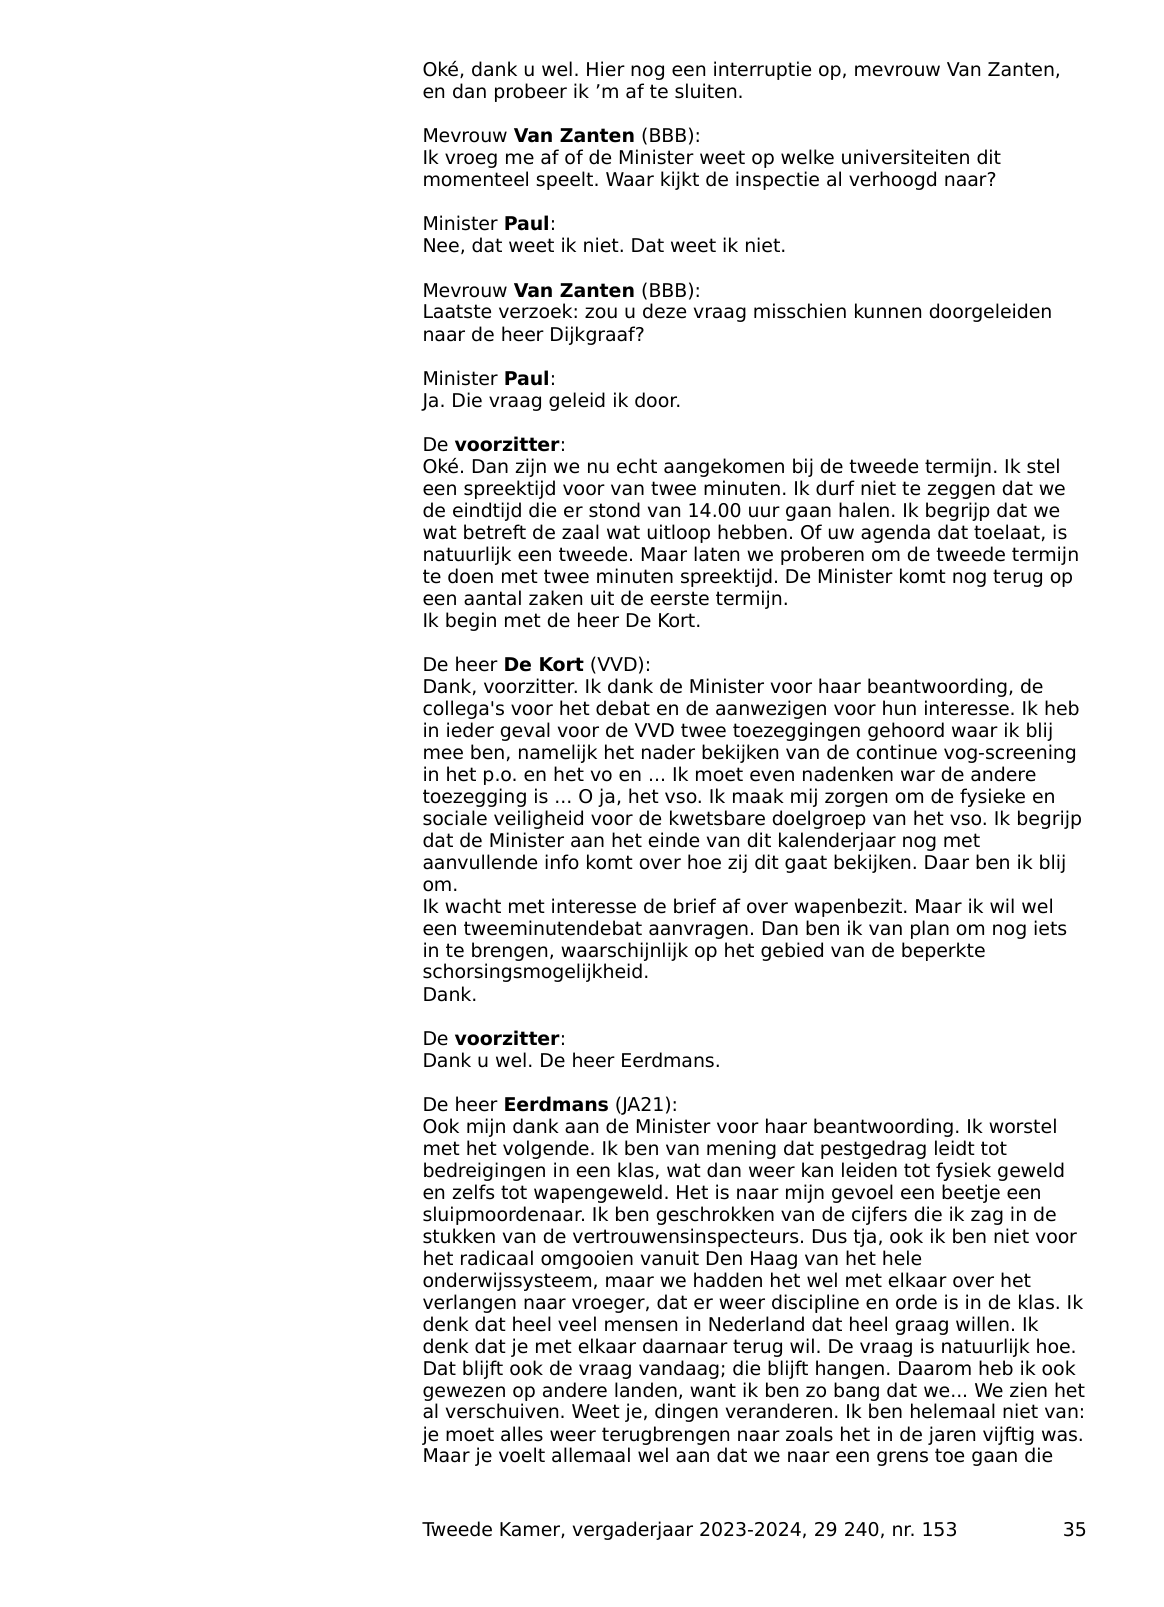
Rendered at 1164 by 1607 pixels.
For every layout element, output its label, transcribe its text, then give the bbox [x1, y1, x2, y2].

text Mevrouw Van Zanten (BBB): [422, 125, 1087, 147]
text Minister Paul: [422, 368, 1087, 389]
text Dank. [422, 983, 1087, 1005]
text De voorzitter: [422, 434, 1087, 456]
text De heer Eerdmans (JA21): [422, 1094, 1087, 1116]
text Ja. Die vraag geleid ik door. [422, 389, 1087, 412]
text Ik begin met de heer De Kort. [422, 609, 1087, 632]
text Minister Paul: [422, 213, 1087, 235]
text Oké, dank u wel. Hier nog een interruptie op, mevrouw Van Zanten, en dan probeer ik ’m af te sluiten. [422, 59, 1087, 103]
text Ook mijn dank aan de Minister voor haar beantwoording. Ik worstel met het volgende. Ik ben van mening dat pestgedrag leidt tot bedreigingen in een klas, wat dan weer kan leiden tot fysiek geweld en zelfs tot wapengeweld. Het is naar mijn gevoel een beetje een sluipmoordenaar. Ik ben geschrokken van de cijfers die ik zag in de stukken van de vertrouwensinspecteurs. Dus tja, ook ik ben niet voor het radicaal omgooien vanuit Den Haag van het hele onderwijssysteem, maar we hadden het wel met elkaar over het verlangen naar vroeger, dat er weer discipline en orde is in de klas. Ik denk dat heel veel mensen in Nederland dat heel graag willen. Ik denk dat je met elkaar daarnaar terug wil. De vraag is natuurlijk hoe. Dat blijft ook de vraag vandaag; die blijft hangen. Daarom heb ik ook gewezen op andere landen, want ik ben zo bang dat we... We zien het al verschuiven. Weet je, dingen veranderen. Ik ben helemaal niet van: je moet alles weer terugbrengen naar zoals het in de jaren vijftig was. Maar je voelt allemaal wel aan dat we naar een grens toe gaan die [422, 1116, 1087, 1467]
text Laatste verzoek: zou u deze vraag misschien kunnen doorgeleiden naar de heer Dijkgraaf? [422, 301, 1087, 345]
text Dank, voorzitter. Ik dank de Minister voor haar beantwoording, de collega's voor het debat en de aanwezigen voor hun interesse. Ik heb in ieder geval voor de VVD twee toezeggingen gehoord waar ik blij mee ben, namelijk het nader bekijken van de continue vog-screening in het p.o. en het vo en ... Ik moet even nadenken war de andere toezegging is ... O ja, het vso. Ik maak mij zorgen om de fysieke en sociale veiligheid voor de kwetsbare doelgroep van het vso. Ik begrijp dat de Minister aan het einde van dit kalenderjaar nog met aanvullende info komt over hoe zij dit gaat bekijken. Daar ben ik blij om. [422, 676, 1087, 896]
text Ik vroeg me af of de Minister weet op welke universiteiten dit momenteel speelt. Waar kijkt de inspectie al verhoogd naar? [422, 147, 1087, 191]
text Ik wacht met interesse de brief af over wapenbezit. Maar ik wil wel een tweeminutendebat aanvragen. Dan ben ik van plan om nog iets in te brengen, waarschijnlijk op het gebied van de beperkte schorsingsmogelijkheid. [422, 896, 1087, 983]
text De voorzitter: [422, 1028, 1087, 1049]
text Dank u wel. De heer Eerdmans. [422, 1049, 1087, 1072]
text De heer De Kort (VVD): [422, 654, 1087, 676]
text Nee, dat weet ik niet. Dat weet ik niet. [422, 235, 1087, 257]
text Oké. Dan zijn we nu echt aangekomen bij de tweede termijn. Ik stel een spreektijd voor van twee minuten. Ik durf niet te zeggen dat we de eindtijd die er stond van 14.00 uur gaan halen. Ik begrijp dat we wat betreft de zaal wat uitloop hebben. Of uw agenda dat toelaat, is natuurlijk een tweede. Maar laten we proberen om de tweede termijn te doen met twee minuten spreektijd. De Minister komt nog terug op een aantal zaken uit de eerste termijn. [422, 456, 1087, 609]
text Mevrouw Van Zanten (BBB): [422, 279, 1087, 301]
